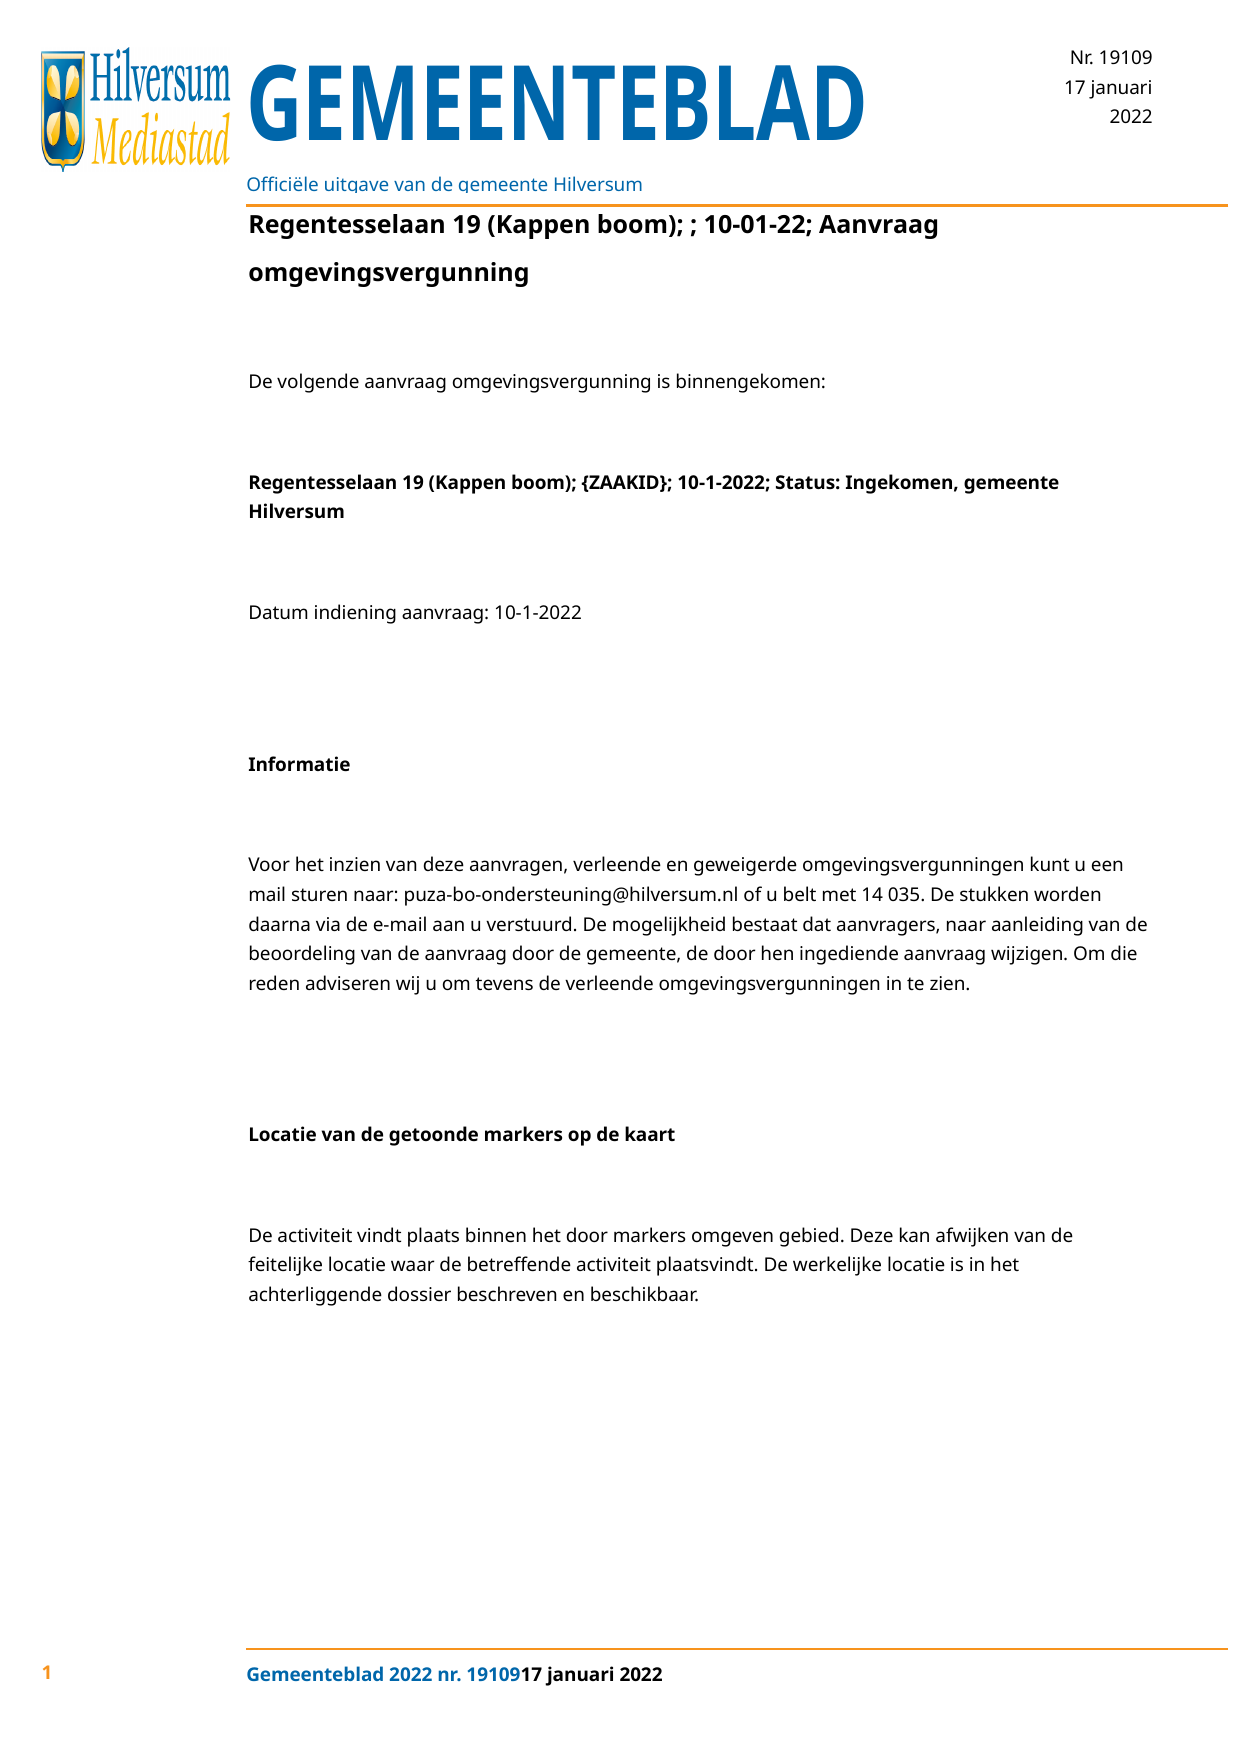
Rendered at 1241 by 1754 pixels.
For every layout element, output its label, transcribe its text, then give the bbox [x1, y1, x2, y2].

text Regentesselaan 19 (Kappen boom); {ZAAKID}; 10-1-2022; Status: Ingekomen, gemeente Hilversum [248, 469, 1152, 524]
text Datum indiening aanvraag: 10-1-2022 [248, 599, 1152, 625]
text Voor het inzien van deze aanvragen, verleende en geweigerde omgevingsvergunningen kunt u een mail sturen naar: puza-bo-ondersteuning@hilversum.nl of u belt met 14 035. De stukken worden daarna via de e-mail aan u verstuurd. De mogelijkheid bestaat dat aanvragers, naar aanleiding van de beoordeling van de aanvraag door de gemeente, de door hen ingediende aanvraag wijzigen. Om die reden adviseren wij u om tevens de verleende omgevingsvergunningen in te zien. [248, 852, 1152, 996]
text Locatie van de getoonde markers op de kaart [248, 1121, 1152, 1147]
picture [41, 47, 231, 172]
text Regentesselaan 19 (Kappen boom); ; 10-01-22; Aanvraag omgevingsvergunning [248, 207, 1152, 288]
text De activiteit vindt plaats binnen het door markers omgeven gebied. Deze kan afwijken van de feitelijke locatie waar de betreffende activiteit plaatsvindt. De werkelijke locatie is in het achterliggende dossier beschreven en beschikbaar. [248, 1222, 1152, 1307]
text De volgende aanvraag omgevingsvergunning is binnengekomen: [248, 368, 1152, 394]
text Informatie [248, 751, 1152, 777]
